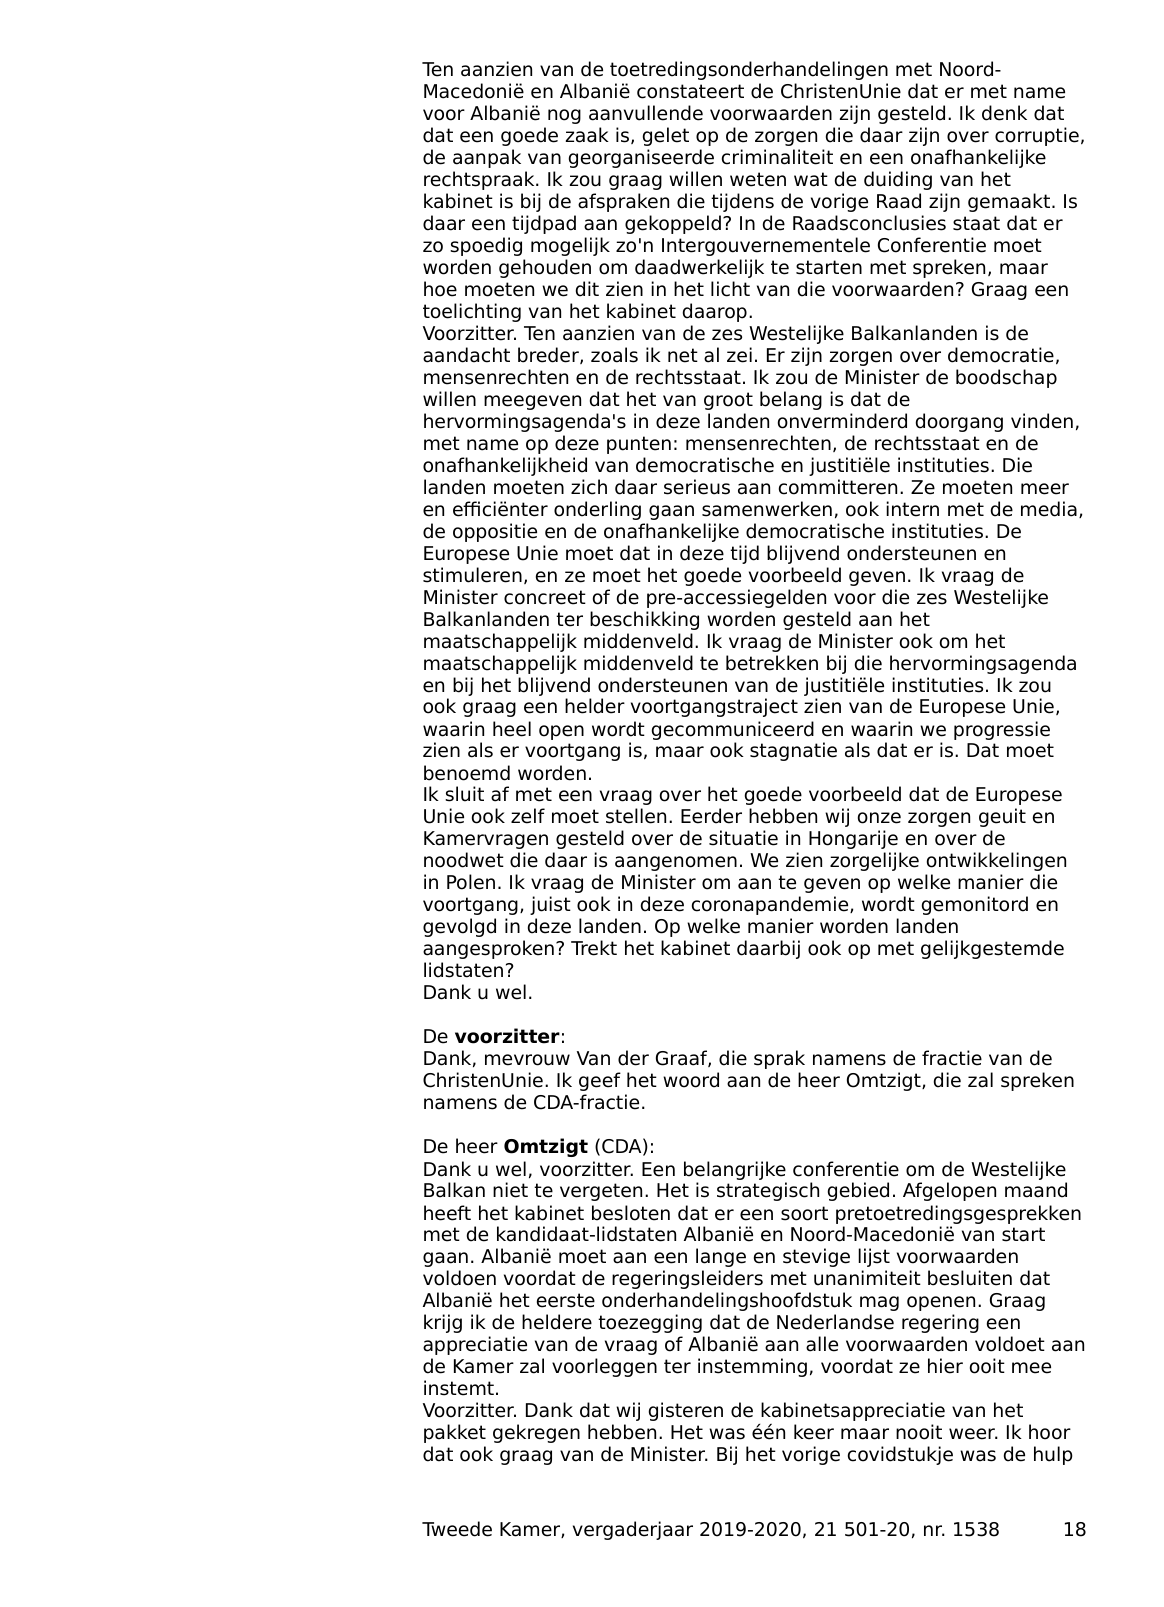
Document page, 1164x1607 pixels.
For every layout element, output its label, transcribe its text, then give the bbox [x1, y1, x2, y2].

text Ik sluit af met een vraag over het goede voorbeeld dat de Europese Unie ook zelf moet stellen. Eerder hebben wij onze zorgen geuit en Kamervragen gesteld over de situatie in Hongarije en over de noodwet die daar is aangenomen. We zien zorgelijke ontwikkelingen in Polen. Ik vraag de Minister om aan te geven op welke manier die voortgang, juist ook in deze coronapandemie, wordt gemonitord en gevolgd in deze landen. Op welke manier worden landen aangesproken? Trekt het kabinet daarbij ook op met gelijkgestemde lidstaten? [422, 784, 1087, 982]
text Dank, mevrouw Van der Graaf, die sprak namens de fractie van de ChristenUnie. Ik geef het woord aan de heer Omtzigt, die zal spreken namens de CDA-fractie. [422, 1048, 1087, 1114]
text Dank u wel. [422, 982, 1087, 1004]
text De voorzitter: [422, 1026, 1087, 1048]
text De heer Omtzigt (CDA): [422, 1136, 1087, 1158]
text Voorzitter. Ten aanzien van de zes Westelijke Balkanlanden is de aandacht breder, zoals ik net al zei. Er zijn zorgen over democratie, mensenrechten en de rechtsstaat. Ik zou de Minister de boodschap willen meegeven dat het van groot belang is dat de hervormingsagenda's in deze landen onverminderd doorgang vinden, met name op deze punten: mensenrechten, de rechtsstaat en de onafhankelijkheid van democratische en justitiële instituties. Die landen moeten zich daar serieus aan committeren. Ze moeten meer en efficiënter onderling gaan samenwerken, ook intern met de media, de oppositie en de onafhankelijke democratische instituties. De Europese Unie moet dat in deze tijd blijvend ondersteunen en stimuleren, en ze moet het goede voorbeeld geven. Ik vraag de Minister concreet of de pre-accessiegelden voor die zes Westelijke Balkanlanden ter beschikking worden gesteld aan het maatschappelijk middenveld. Ik vraag de Minister ook om het maatschappelijk middenveld te betrekken bij die hervormingsagenda en bij het blijvend ondersteunen van de justitiële instituties. Ik zou ook graag een helder voortgangstraject zien van de Europese Unie, waarin heel open wordt gecommuniceerd en waarin we progressie zien als er voortgang is, maar ook stagnatie als dat er is. Dat moet benoemd worden. [422, 323, 1087, 784]
text Voorzitter. Dank dat wij gisteren de kabinetsappreciatie van het pakket gekregen hebben. Het was één keer maar nooit weer. Ik hoor dat ook graag van de Minister. Bij het vorige covidstukje was de hulp [422, 1400, 1087, 1466]
text Ten aanzien van de toetredingsonderhandelingen met Noord-Macedonië en Albanië constateert de ChristenUnie dat er met name voor Albanië nog aanvullende voorwaarden zijn gesteld. Ik denk dat dat een goede zaak is, gelet op de zorgen die daar zijn over corruptie, de aanpak van georganiseerde criminaliteit en een onafhankelijke rechtspraak. Ik zou graag willen weten wat de duiding van het kabinet is bij de afspraken die tijdens de vorige Raad zijn gemaakt. Is daar een tijdpad aan gekoppeld? In de Raadsconclusies staat dat er zo spoedig mogelijk zo'n Intergouvernementele Conferentie moet worden gehouden om daadwerkelijk te starten met spreken, maar hoe moeten we dit zien in het licht van die voorwaarden? Graag een toelichting van het kabinet daarop. [422, 59, 1087, 323]
text Dank u wel, voorzitter. Een belangrijke conferentie om de Westelijke Balkan niet te vergeten. Het is strategisch gebied. Afgelopen maand heeft het kabinet besloten dat er een soort pretoetredingsgesprekken met de kandidaat-lidstaten Albanië en Noord-Macedonië van start gaan. Albanië moet aan een lange en stevige lijst voorwaarden voldoen voordat de regeringsleiders met unanimiteit besluiten dat Albanië het eerste onderhandelingshoofdstuk mag openen. Graag krijg ik de heldere toezegging dat de Nederlandse regering een appreciatie van de vraag of Albanië aan alle voorwaarden voldoet aan de Kamer zal voorleggen ter instemming, voordat ze hier ooit mee instemt. [422, 1158, 1087, 1400]
